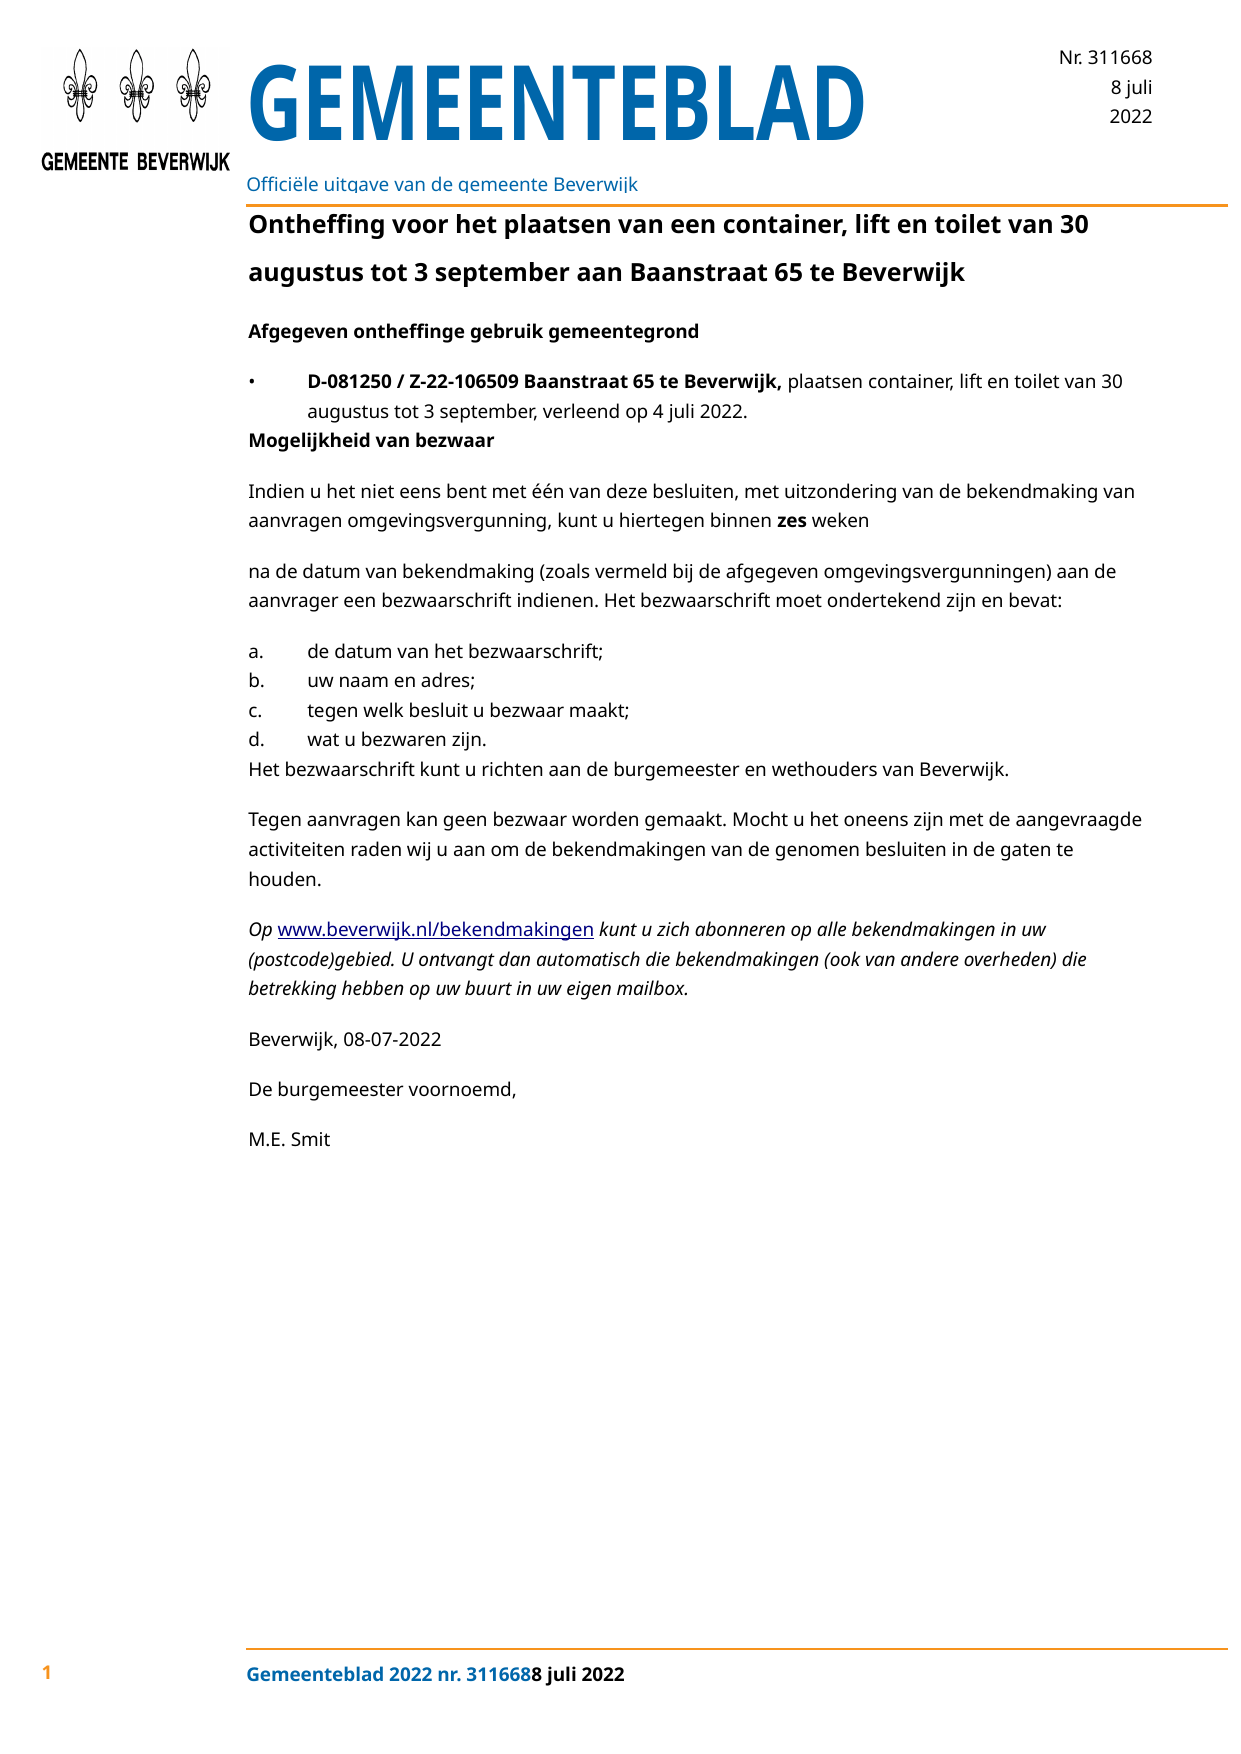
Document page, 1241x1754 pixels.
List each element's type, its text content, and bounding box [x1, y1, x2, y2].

list wat u bezwaren zijn. [248, 727, 1152, 752]
list D-081250 / Z-22-106509 Baanstraat 65 te Beverwijk, plaatsen container, lift en toilet van 30 augustus tot 3 september, verleend op 4 juli 2022. [248, 368, 1152, 424]
list uw naam en adres; [248, 667, 1152, 693]
list tegen welk besluit u bezwaar maakt; [248, 697, 1152, 723]
text Afgegeven ontheffinge gebruik gemeentegrond [248, 318, 1152, 344]
text Mogelijkheid van bezwaar [248, 427, 1152, 453]
text Ontheffing voor het plaatsen van een container, lift en toilet van 30 augustus tot 3 september aan Baanstraat 65 te Beverwijk [248, 207, 1152, 288]
text Beverwijk, 08-07-2022 [248, 1026, 1152, 1052]
list de datum van het bezwaarschrift; [248, 638, 1152, 664]
text Indien u het niet eens bent met één van deze besluiten, met uitzondering van de bekendmaking van aanvragen omgevingsvergunning, kunt u hiertegen binnen zes weken [248, 478, 1152, 533]
text De burgemeester voornoemd, [248, 1076, 1152, 1102]
text Op www.beverwijk.nl/bekendmakingen kunt u zich abonneren op alle bekendmakingen in uw (postcode)gebied. U ontvangt dan automatisch die bekendmakingen (ook van andere overheden) die betrekking hebben op uw buurt in uw eigen mailbox. [248, 916, 1152, 1001]
text na de datum van bekendmaking (zoals vermeld bij de afgegeven omgevingsvergunningen) aan de aanvrager een bezwaarschrift indienen. Het bezwaarschrift moet ondertekend zijn en bevat: [248, 558, 1152, 613]
text Tegen aanvragen kan geen bezwaar worden gemaakt. Mocht u het oneens zijn met de aangevraagde activiteiten raden wij u aan om de bekendmakingen van de genomen besluiten in de gaten te houden. [248, 807, 1152, 892]
text M.E. Smit [248, 1127, 1152, 1152]
text Het bezwaarschrift kunt u richten aan de burgemeester en wethouders van Beverwijk. [248, 756, 1152, 782]
picture [41, 47, 231, 172]
